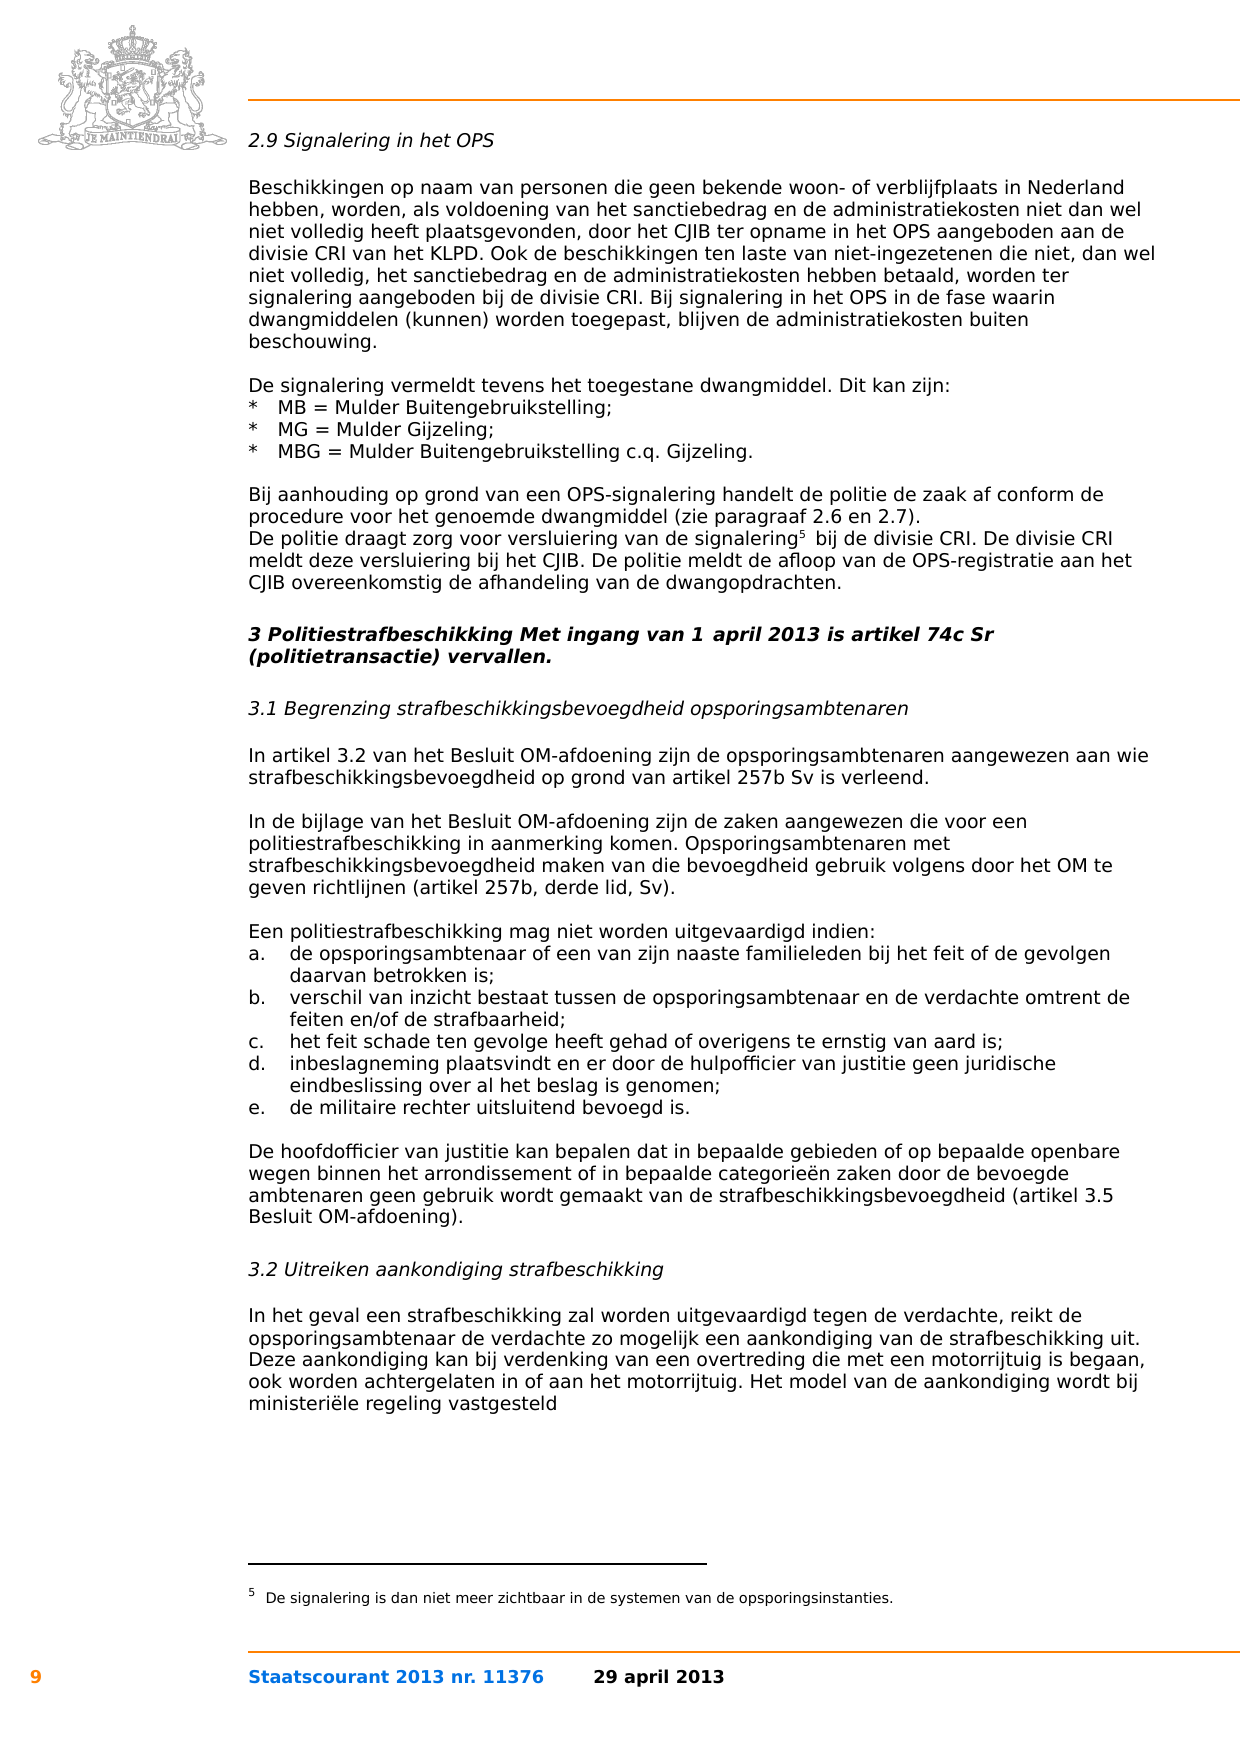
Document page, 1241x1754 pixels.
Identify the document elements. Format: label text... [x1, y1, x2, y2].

text In artikel 3.2 van het Besluit OM-afdoening zijn de opsporingsambtenaren aangewezen aan wie strafbeschikkingsbevoegdheid op grond van artikel 257b Sv is verleend. [248, 745, 1163, 789]
text a. de opsporingsambtenaar of een van zijn naaste familieleden bij het feit of de gevolgen daarvan betrokken is; [248, 943, 1163, 987]
text * MB = Mulder Buitengebruikstelling; [248, 397, 1163, 418]
text In de bijlage van het Besluit OM-afdoening zijn de zaken aangewezen die voor een politiestrafbeschikking in aanmerking komen. Opsporingsambtenaren met strafbeschikkingsbevoegdheid maken van die bevoegdheid gebruik volgens door het OM te geven richtlijnen (artikel 257b, derde lid, Sv). [248, 811, 1163, 899]
text In het geval een strafbeschikking zal worden uitgevaardigd tegen de verdachte, reikt de opsporingsambtenaar de verdachte zo mogelijk een aankondiging van de strafbeschikking uit. Deze aankondiging kan bij verdenking van een overtreding die met een motorrijtuig is begaan, ook worden achtergelaten in of aan het motorrijtuig. Het model van de aankondiging wordt bij ministeriële regeling vastgesteld [248, 1305, 1163, 1415]
text * MBG = Mulder Buitengebruikstelling c.q. Gijzeling. [248, 441, 1163, 462]
text De signalering is dan niet meer zichtbaar in de systemen van de opsporingsinstanties. [248, 1586, 1163, 1608]
subtitle 3.1 Begrenzing strafbeschikkingsbevoegdheid opsporingsambtenaren [248, 698, 1163, 720]
subtitle 3 Politiestrafbeschikking Met ingang van 1 april 2013 is artikel 74c Sr (politietransactie) vervallen. [248, 624, 1163, 668]
text b. verschil van inzicht bestaat tussen de opsporingsambtenaar en de verdachte omtrent de feiten en/of de strafbaarheid; [248, 987, 1163, 1031]
picture [38, 25, 227, 150]
subtitle 3.2 Uitreiken aankondiging strafbeschikking [248, 1258, 1163, 1280]
text De signalering vermeldt tevens het toegestane dwangmiddel. Dit kan zijn: [248, 374, 1163, 397]
text c. het feit schade ten gevolge heeft gehad of overigens te ernstig van aard is; [248, 1031, 1163, 1053]
text De politie draagt zorg voor versluiering van de signalering bij de divisie CRI. De divisie CRI meldt deze versluiering bij het CJIB. De politie meldt de afloop van de OPS-registratie aan het CJIB overeenkomstig de afhandeling van de dwangopdrachten. [248, 528, 1163, 594]
text * MG = Mulder Gijzeling; [248, 418, 1163, 441]
subtitle 2.9 Signalering in het OPS [248, 130, 1163, 152]
text Bij aanhouding op grond van een OPS-signalering handelt de politie de zaak af conform de procedure voor het genoemde dwangmiddel (zie paragraaf 2.6 en 2.7). [248, 484, 1163, 528]
text d. inbeslagneming plaatsvindt en er door de hulpofficier van justitie geen juridische eindbeslissing over al het beslag is genomen; [248, 1053, 1163, 1097]
text De hoofdofficier van justitie kan bepalen dat in bepaalde gebieden of op bepaalde openbare wegen binnen het arrondissement of in bepaalde categorieën zaken door de bevoegde ambtenaren geen gebruik wordt gemaakt van de strafbeschikkingsbevoegdheid (artikel 3.5 Besluit OM-afdoening). [248, 1141, 1163, 1228]
text e. de militaire rechter uitsluitend bevoegd is. [248, 1097, 1163, 1119]
text Beschikkingen op naam van personen die geen bekende woon- of verblijfplaats in Nederland hebben, worden, als voldoening van het sanctiebedrag en de administratiekosten niet dan wel niet volledig heeft plaatsgevonden, door het CJIB ter opname in het OPS aangeboden aan de divisie CRI van het KLPD. Ook de beschikkingen ten laste van niet-ingezetenen die niet, dan wel niet volledig, het sanctiebedrag en de administratiekosten hebben betaald, worden ter signalering aangeboden bij de divisie CRI. Bij signalering in het OPS in de fase waarin dwangmiddelen (kunnen) worden toegepast, blijven de administratiekosten buiten beschouwing. [248, 177, 1163, 353]
text Een politiestrafbeschikking mag niet worden uitgevaardigd indien: [248, 921, 1163, 943]
